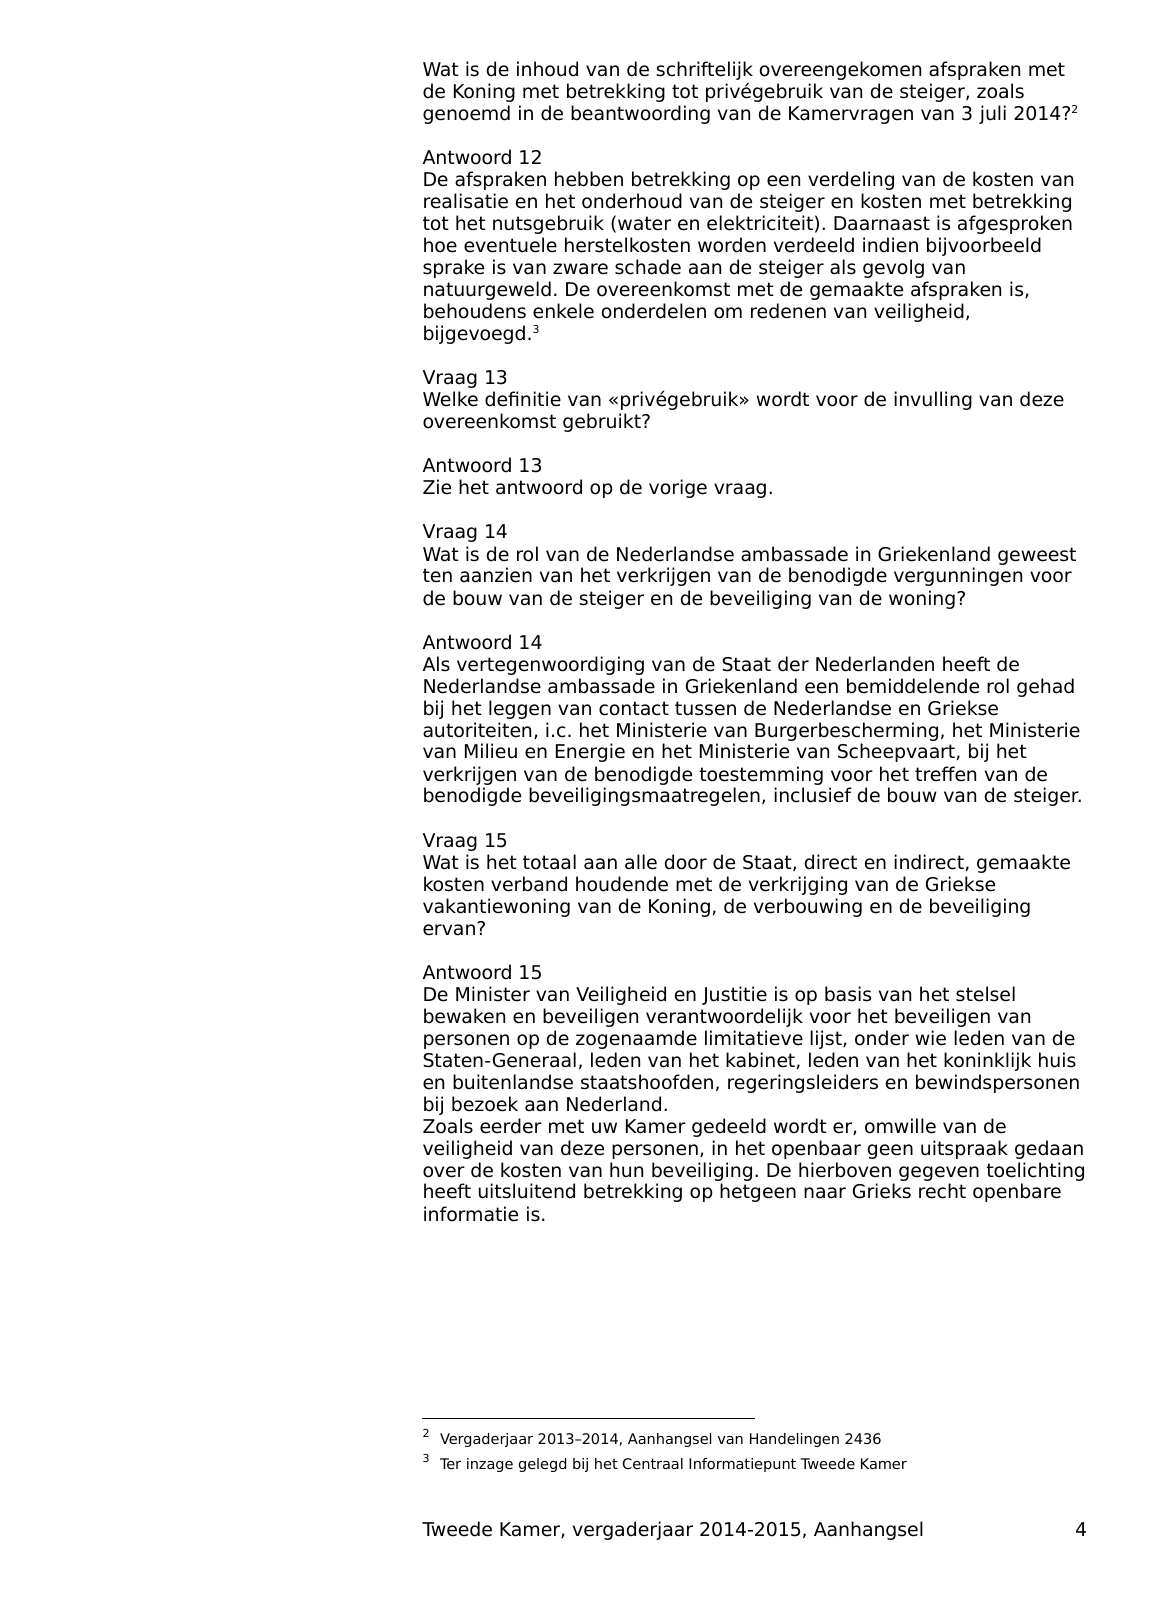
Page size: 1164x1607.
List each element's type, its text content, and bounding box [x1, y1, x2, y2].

text Zie het antwoord op de vorige vraag. [422, 477, 1087, 499]
text Ter inzage gelegd bij het Centraal Informatiepunt Tweede Kamer [422, 1452, 1087, 1474]
text De afspraken hebben betrekking op een verdeling van de kosten van realisatie en het onderhoud van de steiger en kosten met betrekking tot het nutsgebruik (water en elektriciteit). Daarnaast is afgesproken hoe eventuele herstelkosten worden verdeeld indien bijvoorbeeld sprake is van zware schade aan de steiger als gevolg van natuurgeweld. De overeenkomst met de gemaakte afspraken is, behoudens enkele onderdelen om redenen van veiligheid, bijgevoegd. [422, 169, 1087, 345]
text Vraag 15 [422, 829, 1087, 852]
text Als vertegenwoordiging van de Staat der Nederlanden heeft de Nederlandse ambassade in Griekenland een bemiddelende rol gehad bij het leggen van contact tussen de Nederlandse en Griekse autoriteiten, i.c. het Ministerie van Burgerbescherming, het Ministerie van Milieu en Energie en het Ministerie van Scheepvaart, bij het verkrijgen van de benodigde toestemming voor het treffen van de benodigde beveiligingsmaatregelen, inclusief de bouw van de steiger. [422, 653, 1087, 807]
text Wat is de rol van de Nederlandse ambassade in Griekenland geweest ten aanzien van het verkrijgen van de benodigde vergunningen voor de bouw van de steiger en de beveiliging van de woning? [422, 543, 1087, 609]
text Vergaderjaar 2013–2014, Aanhangsel van Handelingen 2436 [422, 1427, 1087, 1449]
text Antwoord 13 [422, 455, 1087, 477]
text Wat is de inhoud van de schriftelijk overeengekomen afspraken met de Koning met betrekking tot privégebruik van de steiger, zoals genoemd in de beantwoording van de Kamervragen van 3 juli 2014? [422, 59, 1087, 125]
text Wat is het totaal aan alle door de Staat, direct en indirect, gemaakte kosten verband houdende met de verkrijging van de Griekse vakantiewoning van de Koning, de verbouwing en de beveiliging ervan? [422, 852, 1087, 939]
text Welke definitie van «privégebruik» wordt voor de invulling van deze overeenkomst gebruikt? [422, 389, 1087, 433]
text Antwoord 14 [422, 632, 1087, 653]
text Zoals eerder met uw Kamer gedeeld wordt er, omwille van de veiligheid van deze personen, in het openbaar geen uitspraak gedaan over de kosten van hun beveiliging. De hierboven gegeven toelichting heeft uitsluitend betrekking op hetgeen naar Grieks recht openbare informatie is. [422, 1116, 1087, 1225]
text De Minister van Veiligheid en Justitie is op basis van het stelsel bewaken en beveiligen verantwoordelijk voor het beveiligen van personen op de zogenaamde limitatieve lijst, onder wie leden van de Staten-Generaal, leden van het kabinet, leden van het koninklijk huis en buitenlandse staatshoofden, regeringsleiders en bewindspersonen bij bezoek aan Nederland. [422, 984, 1087, 1116]
text Vraag 13 [422, 367, 1087, 389]
text Vraag 14 [422, 521, 1087, 543]
text Antwoord 15 [422, 962, 1087, 984]
text Antwoord 12 [422, 147, 1087, 169]
